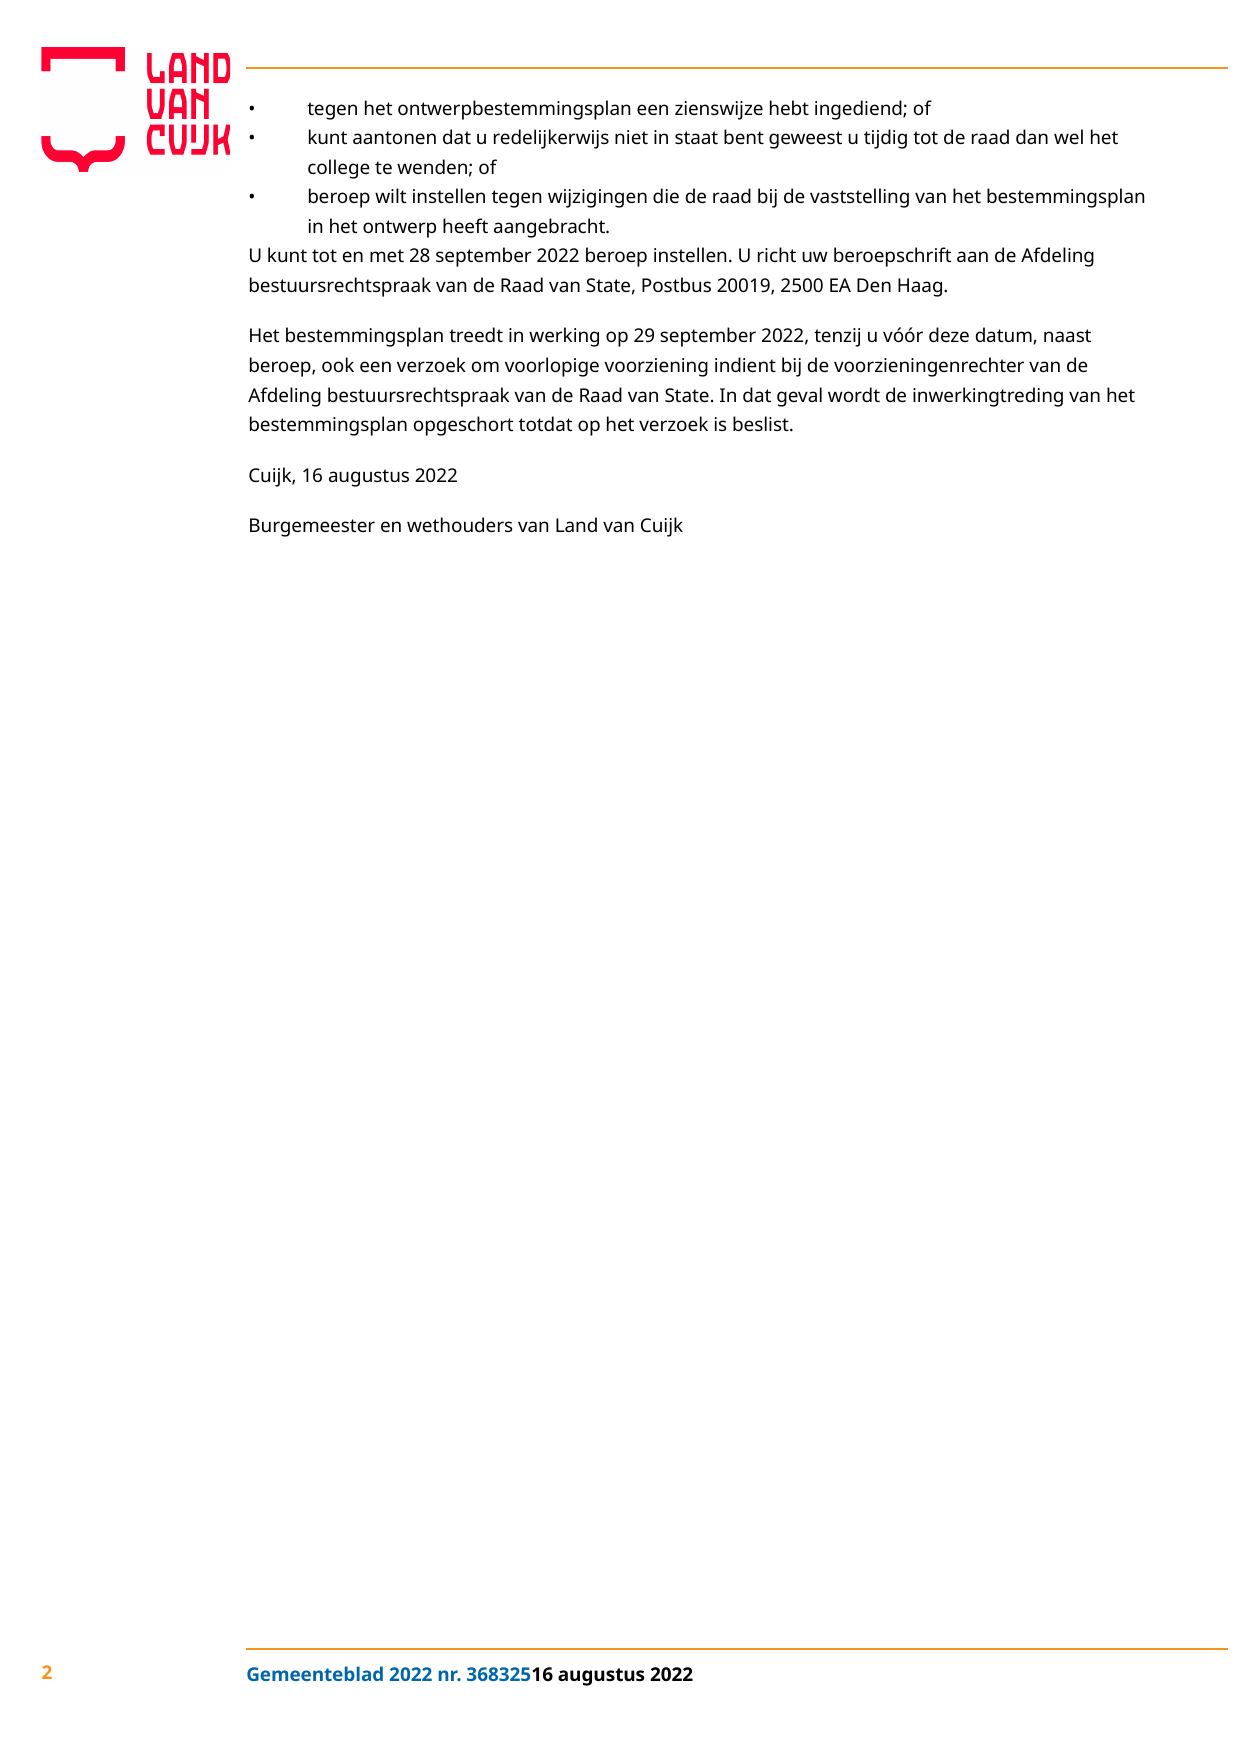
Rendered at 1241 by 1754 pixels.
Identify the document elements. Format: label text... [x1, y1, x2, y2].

list tegen het ontwerpbestemmingsplan een zienswijze hebt ingediend; of [248, 95, 1152, 121]
list beroep wilt instellen tegen wijzigingen die de raad bij de vaststelling van het bestemmingsplan in het ontwerp heeft aangebracht. [248, 183, 1152, 239]
text Cuijk, 16 augustus 2022 [248, 462, 1152, 488]
picture [41, 47, 231, 172]
text Het bestemmingsplan treedt in werking op 29 september 2022, tenzij u vóór deze datum, naast beroep, ook een verzoek om voorlopige voorziening indient bij de voorzieningenrechter van de Afdeling bestuursrechtspraak van de Raad van State. In dat geval wordt de inwerkingtreding van het bestemmingsplan opgeschort totdat op het verzoek is beslist. [248, 323, 1152, 437]
list kunt aantonen dat u redelijkerwijs niet in staat bent geweest u tijdig tot de raad dan wel het college te wenden; of [248, 124, 1152, 180]
text Burgemeester en wethouders van Land van Cuijk [248, 512, 1152, 538]
text U kunt tot en met 28 september 2022 beroep instellen. U richt uw beroepschrift aan de Afdeling bestuursrechtspraak van de Raad van State, Postbus 20019, 2500 EA Den Haag. [248, 243, 1152, 298]
